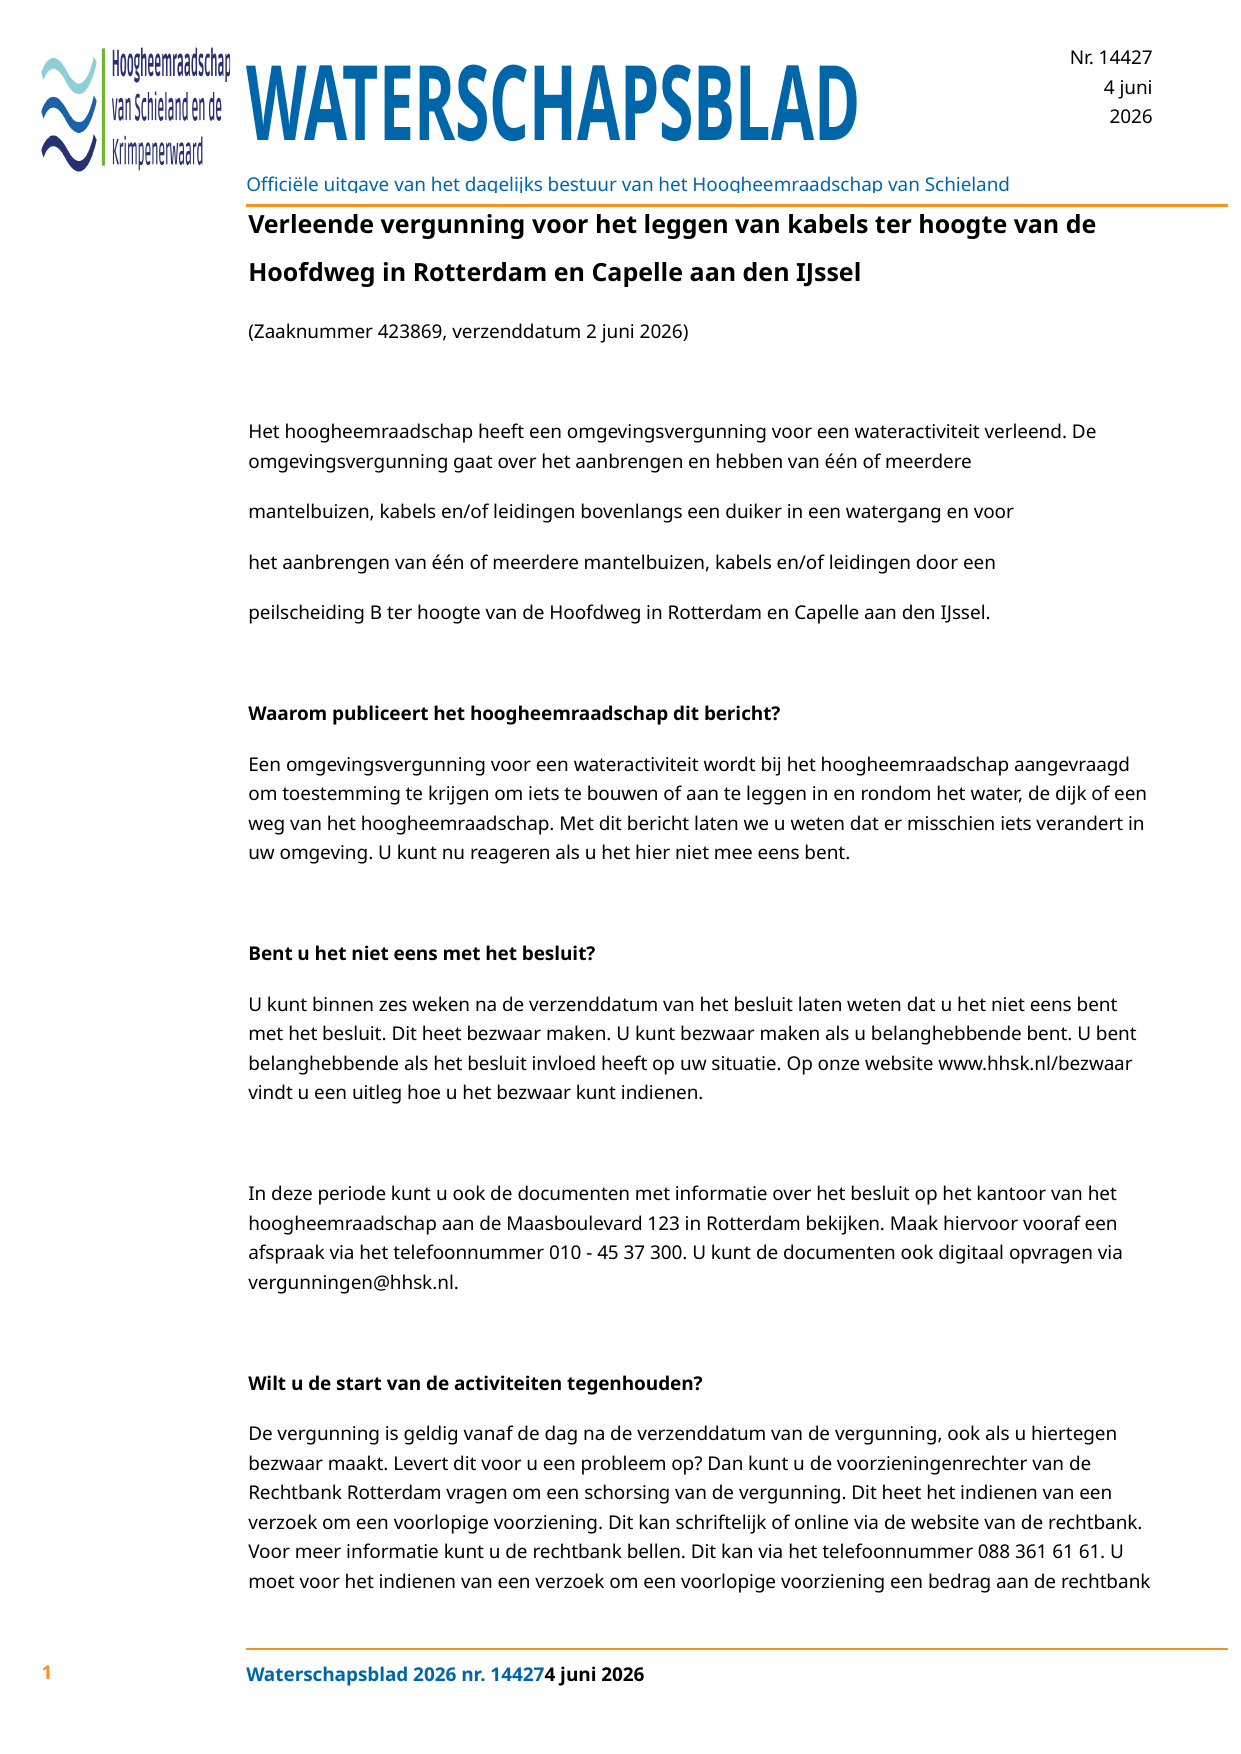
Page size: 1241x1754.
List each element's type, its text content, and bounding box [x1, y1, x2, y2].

text De vergunning is geldig vanaf de dag na de verzenddatum van de vergunning, ook als u hiertegen bezwaar maakt. Levert dit voor u een probleem op? Dan kunt u de voorzieningenrechter van de Rechtbank Rotterdam vragen om een schorsing van de vergunning. Dit heet het indienen van een verzoek om een voorlopige voorziening. Dit kan schriftelijk of online via de website van de rechtbank. Voor meer informatie kunt u de rechtbank bellen. Dit kan via het telefoonnummer 088 361 61 61. U moet voor het indienen van een verzoek om een voorlopige voorziening een bedrag aan de rechtbank [248, 1420, 1152, 1594]
text (Zaaknummer 423869, verzenddatum 2 juni 2026) [248, 318, 1152, 344]
text Waarom publiceert het hoogheemraadschap dit bericht? [248, 700, 1152, 726]
picture [41, 47, 231, 172]
text mantelbuizen, kabels en/of leidingen bovenlangs een duiker in een watergang en voor [248, 499, 1152, 524]
text In deze periode kunt u ook de documenten met informatie over het besluit op het kantoor van het hoogheemraadschap aan de Maasboulevard 123 in Rotterdam bekijken. Maak hiervoor vooraf een afspraak via het telefoonnummer 010 - 45 37 300. U kunt de documenten ook digitaal opvragen via vergunningen@hhsk.nl. [248, 1180, 1152, 1295]
text U kunt binnen zes weken na de verzenddatum van het besluit laten weten dat u het niet eens bent met het besluit. Dit heet bezwaar maken. U kunt bezwaar maken als u belanghebbende bent. U bent belanghebbende als het besluit invloed heeft op uw situatie. Op onze website www.hhsk.nl/bezwaar vindt u een uitleg hoe u het bezwaar kunt indienen. [248, 991, 1152, 1105]
text Bent u het niet eens met het besluit? [248, 940, 1152, 966]
text Het hoogheemraadschap heeft een omgevingsvergunning voor een wateractiviteit verleend. De omgevingsvergunning gaat over het aanbrengen en hebben van één of meerdere [248, 419, 1152, 474]
text het aanbrengen van één of meerdere mantelbuizen, kabels en/of leidingen door een [248, 549, 1152, 575]
text Verleende vergunning voor het leggen van kabels ter hoogte van de Hoofdweg in Rotterdam en Capelle aan den IJssel [248, 207, 1152, 288]
text Wilt u de start van de activiteiten tegenhouden? [248, 1370, 1152, 1396]
text Een omgevingsvergunning voor een wateractiviteit wordt bij het hoogheemraadschap aangevraagd om toestemming te krijgen om iets te bouwen of aan te leggen in en rondom het water, de dijk of een weg van het hoogheemraadschap. Met dit bericht laten we u weten dat er misschien iets verandert in uw omgeving. U kunt nu reageren als u het hier niet mee eens bent. [248, 751, 1152, 865]
text peilscheiding B ter hoogte van de Hoofdweg in Rotterdam en Capelle aan den IJssel. [248, 599, 1152, 625]
